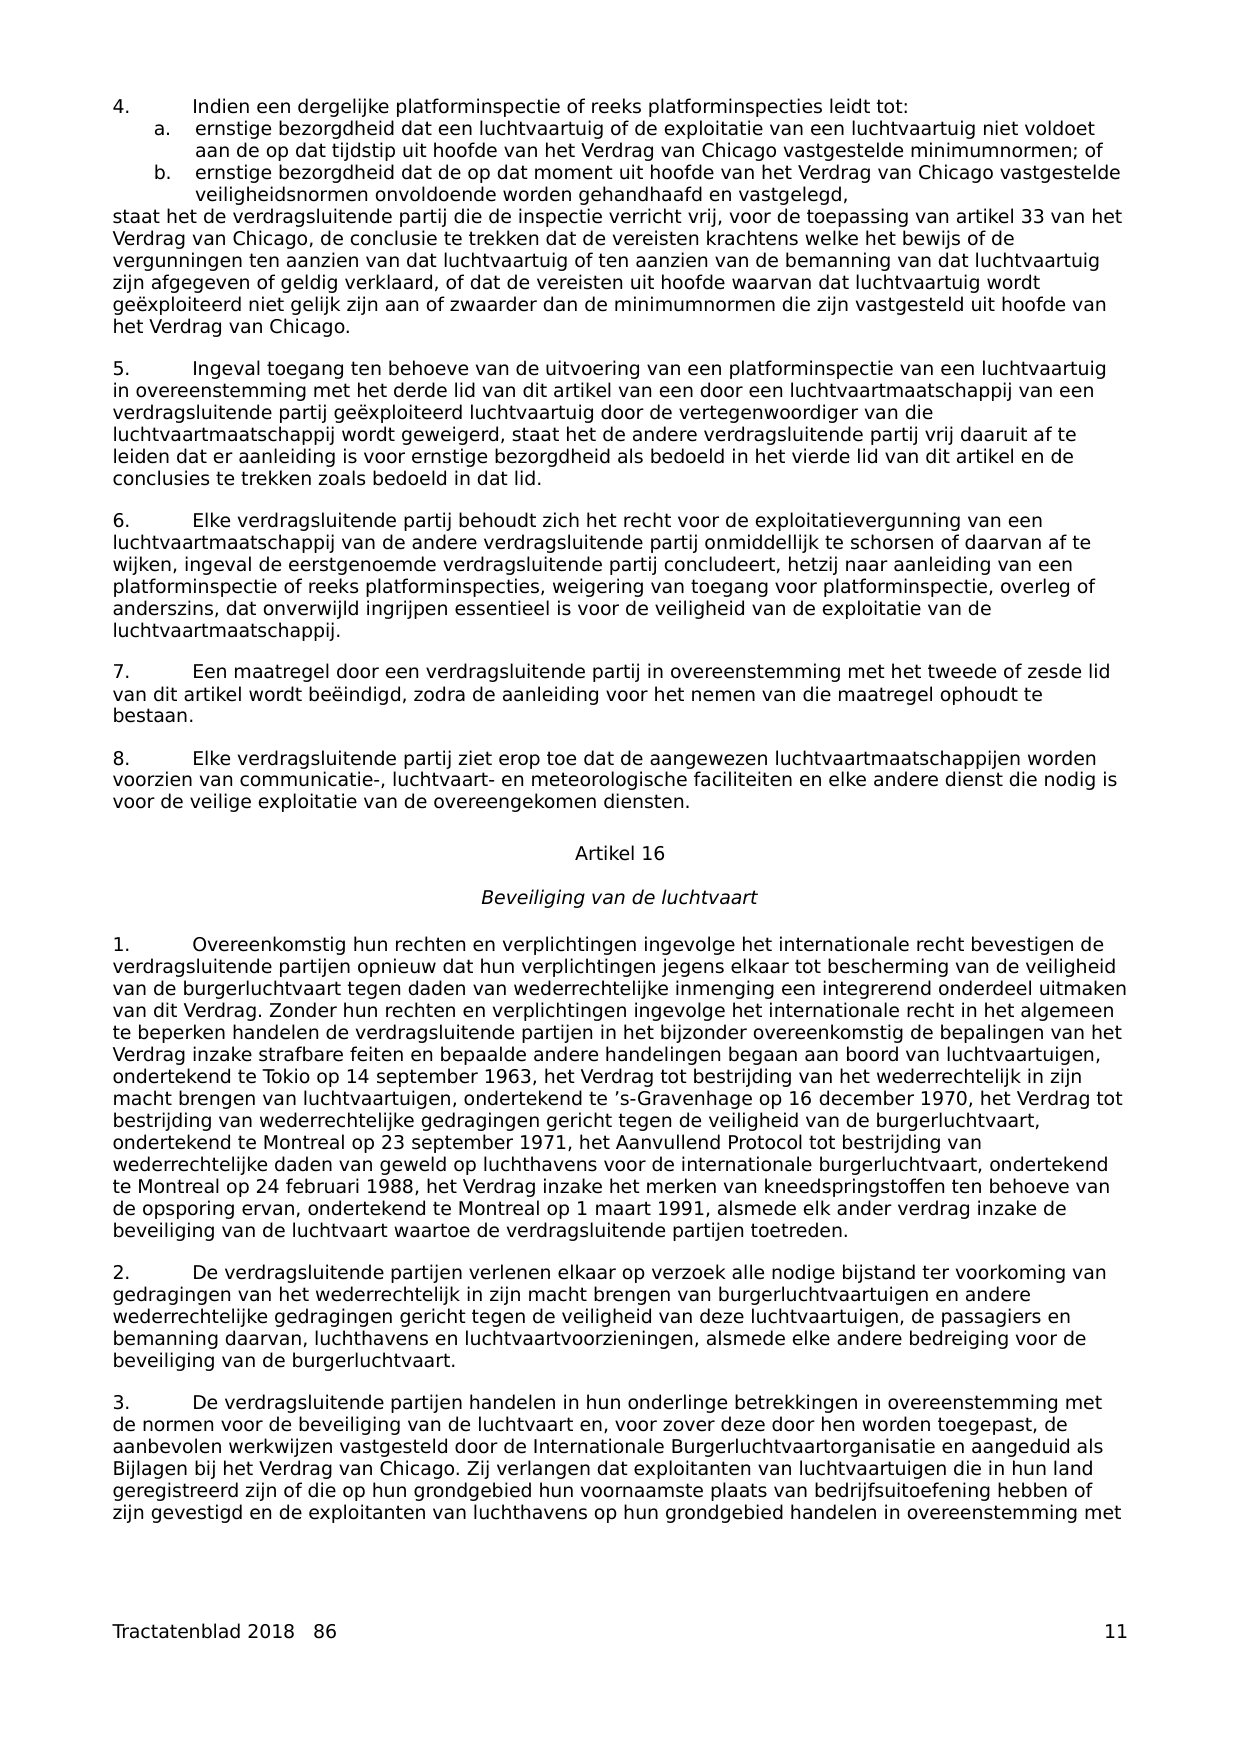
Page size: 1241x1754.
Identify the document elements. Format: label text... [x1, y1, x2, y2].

text 1. Overeenkomstig hun rechten en verplichtingen ingevolge het internationale recht bevestigen de verdragsluitende partijen opnieuw dat hun verplichtingen jegens elkaar tot bescherming van de veiligheid van de burgerluchtvaart tegen daden van wederrechtelijke inmenging een integrerend onderdeel uitmaken van dit Verdrag. Zonder hun rechten en verplichtingen ingevolge het internationale recht in het algemeen te beperken handelen de verdragsluitende partijen in het bijzonder overeenkomstig de bepalingen van het Verdrag inzake strafbare feiten en bepaalde andere handelingen begaan aan boord van luchtvaartuigen, ondertekend te Tokio op 14 september 1963, het Verdrag tot bestrijding van het wederrechtelijk in zijn macht brengen van luchtvaartuigen, ondertekend te ’s-Gravenhage op 16 december 1970, het Verdrag tot bestrijding van wederrechtelijke gedragingen gericht tegen de veiligheid van de burgerluchtvaart, ondertekend te Montreal op 23 september 1971, het Aanvullend Protocol tot bestrijding van wederrechtelijke daden van geweld op luchthavens voor de internationale burgerluchtvaart, ondertekend te Montreal op 24 februari 1988, het Verdrag inzake het merken van kneedspringstoffen ten behoeve van de opsporing ervan, ondertekend te Montreal op 1 maart 1991, alsmede elk ander verdrag inzake de beveiliging van de luchtvaart waartoe de verdragsluitende partijen toetreden. [112, 934, 1128, 1242]
text 5. Ingeval toegang ten behoeve van de uitvoering van een platforminspectie van een luchtvaartuig in overeenstemming met het derde lid van dit artikel van een door een luchtvaartmaatschappij van een verdragsluitende partij geëxploiteerd luchtvaartuig door de vertegenwoordiger van die luchtvaartmaatschappij wordt geweigerd, staat het de andere verdragsluitende partij vrij daaruit af te leiden dat er aanleiding is voor ernstige bezorgdheid als bedoeld in het vierde lid van dit artikel en de conclusies te trekken zoals bedoeld in dat lid. [112, 358, 1128, 489]
text 7. Een maatregel door een verdragsluitende partij in overeenstemming met het tweede of zesde lid van dit artikel wordt beëindigd, zodra de aanleiding voor het nemen van die maatregel ophoudt te bestaan. [112, 661, 1128, 727]
text 2. De verdragsluitende partijen verlenen elkaar op verzoek alle nodige bijstand ter voorkoming van gedragingen van het wederrechtelijk in zijn macht brengen van burgerluchtvaartuigen en andere wederrechtelijke gedragingen gericht tegen de veiligheid van deze luchtvaartuigen, de passagiers en bemanning daarvan, luchthavens en luchtvaartvoorzieningen, alsmede elke andere bedreiging voor de beveiliging van de burgerluchtvaart. [112, 1262, 1128, 1372]
text 8. Elke verdragsluitende partij ziet erop toe dat de aangewezen luchtvaartmaatschappijen worden voorzien van communicatie-, luchtvaart- en meteorologische faciliteiten en elke andere dienst die nodig is voor de veilige exploitatie van de overeengekomen diensten. [112, 747, 1128, 813]
subtitle Artikel 16 Beveiliging van de luchtvaart [112, 843, 1128, 909]
text staat het de verdragsluitende partij die de inspectie verricht vrij, voor de toepassing van artikel 33 van het Verdrag van Chicago, de conclusie te trekken dat de vereisten krachtens welke het bewijs of de vergunningen ten aanzien van dat luchtvaartuig of ten aanzien van de bemanning van dat luchtvaartuig zijn afgegeven of geldig verklaard, of dat de vereisten uit hoofde waarvan dat luchtvaartuig wordt geëxploiteerd niet gelijk zijn aan of zwaarder dan de minimumnormen die zijn vastgesteld uit hoofde van het Verdrag van Chicago. [112, 206, 1128, 338]
text b. ernstige bezorgdheid dat de op dat moment uit hoofde van het Verdrag van Chicago vastgestelde veiligheidsnormen onvoldoende worden gehandhaafd en vastgelegd, [153, 162, 1128, 206]
text 3. De verdragsluitende partijen handelen in hun onderlinge betrekkingen in overeenstemming met de normen voor de beveiliging van de luchtvaart en, voor zover deze door hen worden toegepast, de aanbevolen werkwijzen vastgesteld door de Internationale Burgerluchtvaartorganisatie en aangeduid als Bijlagen bij het Verdrag van Chicago. Zij verlangen dat exploitanten van luchtvaartuigen die in hun land geregistreerd zijn of die op hun grondgebied hun voornaamste plaats van bedrijfsuitoefening hebben of zijn gevestigd en de exploitanten van luchthavens op hun grondgebied handelen in overeenstemming met [112, 1392, 1128, 1524]
text 4. Indien een dergelijke platforminspectie of reeks platforminspecties leidt tot: [112, 96, 1128, 118]
text a. ernstige bezorgdheid dat een luchtvaartuig of de exploitatie van een luchtvaartuig niet voldoet aan de op dat tijdstip uit hoofde van het Verdrag van Chicago vastgestelde minimumnormen; of [153, 118, 1128, 162]
text 6. Elke verdragsluitende partij behoudt zich het recht voor de exploitatievergunning van een luchtvaartmaatschappij van de andere verdragsluitende partij onmiddellijk te schorsen of daarvan af te wijken, ingeval de eerstgenoemde verdragsluitende partij concludeert, hetzij naar aanleiding van een platforminspectie of reeks platforminspecties, weigering van toegang voor platforminspectie, overleg of anderszins, dat onverwijld ingrijpen essentieel is voor de veiligheid van de exploitatie van de luchtvaartmaatschappij. [112, 509, 1128, 641]
